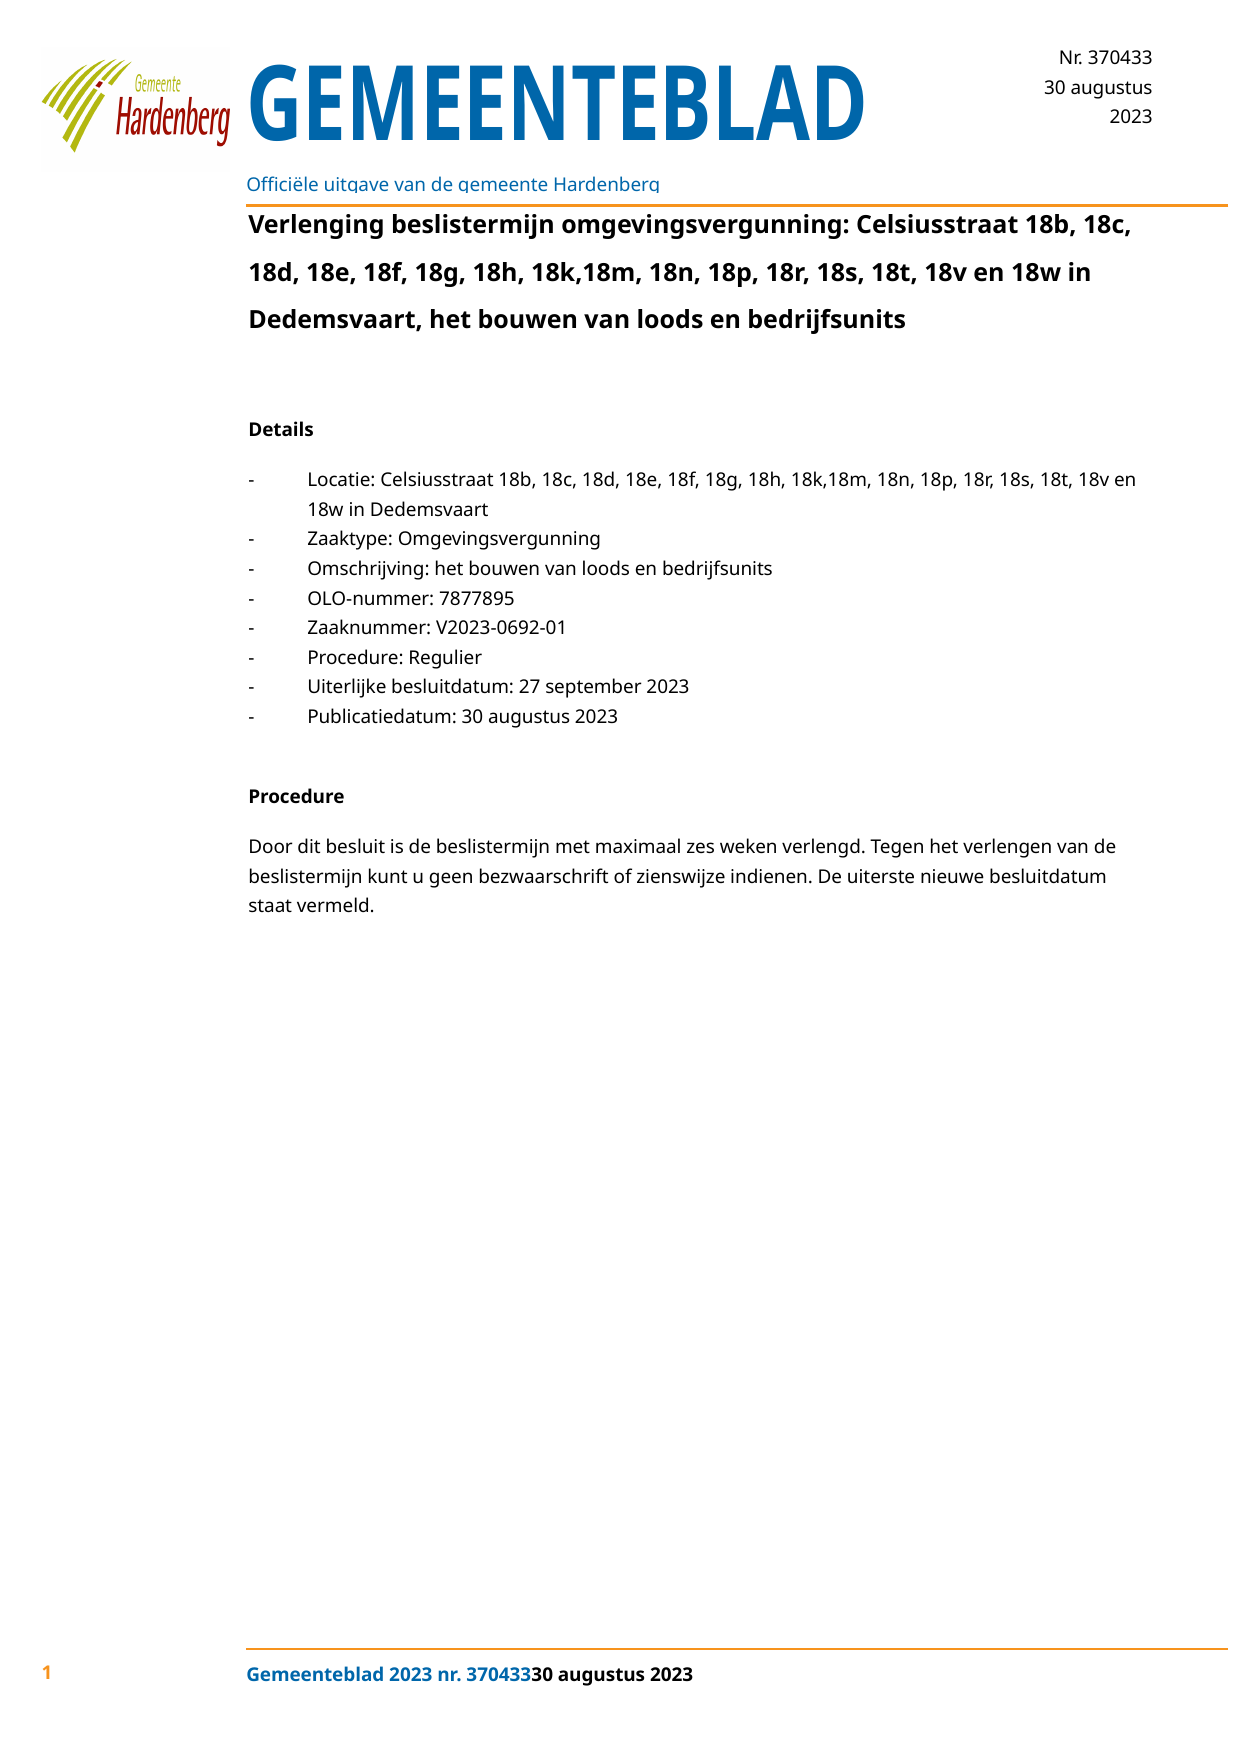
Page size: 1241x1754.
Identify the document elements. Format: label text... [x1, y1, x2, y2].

list Procedure: Regulier [248, 644, 1152, 669]
list Publicatiedatum: 30 augustus 2023 [248, 703, 1152, 729]
list OLO-nummer: 7877895 [248, 585, 1152, 610]
picture [41, 47, 231, 172]
text Verlenging beslistermijn omgevingsvergunning: Celsiusstraat 18b, 18c, 18d, 18e, 18f, 18g, 18h, 18k,18m, 18n, 18p, 18r, 18s, 18t, 18v en 18w in Dedemsvaart, het bouwen van loods en bedrijfsunits [248, 207, 1152, 336]
list Zaaktype: Omgevingsvergunning [248, 526, 1152, 551]
list Zaaknummer: V2023-0692-01 [248, 614, 1152, 640]
list Omschrijving: het bouwen van loods en bedrijfsunits [248, 555, 1152, 581]
text Door dit besluit is de beslistermijn met maximaal zes weken verlengd. Tegen het verlengen van de beslistermijn kunt u geen bezwaarschrift of zienswijze indienen. De uiterste nieuwe besluitdatum staat vermeld. [248, 833, 1152, 918]
text Procedure [248, 783, 1152, 809]
list Locatie: Celsiusstraat 18b, 18c, 18d, 18e, 18f, 18g, 18h, 18k,18m, 18n, 18p, 18r, 18s, 18t, 18v en 18w in Dedemsvaart [248, 466, 1152, 522]
text Details [248, 416, 1152, 442]
list Uiterlijke besluitdatum: 27 september 2023 [248, 673, 1152, 699]
